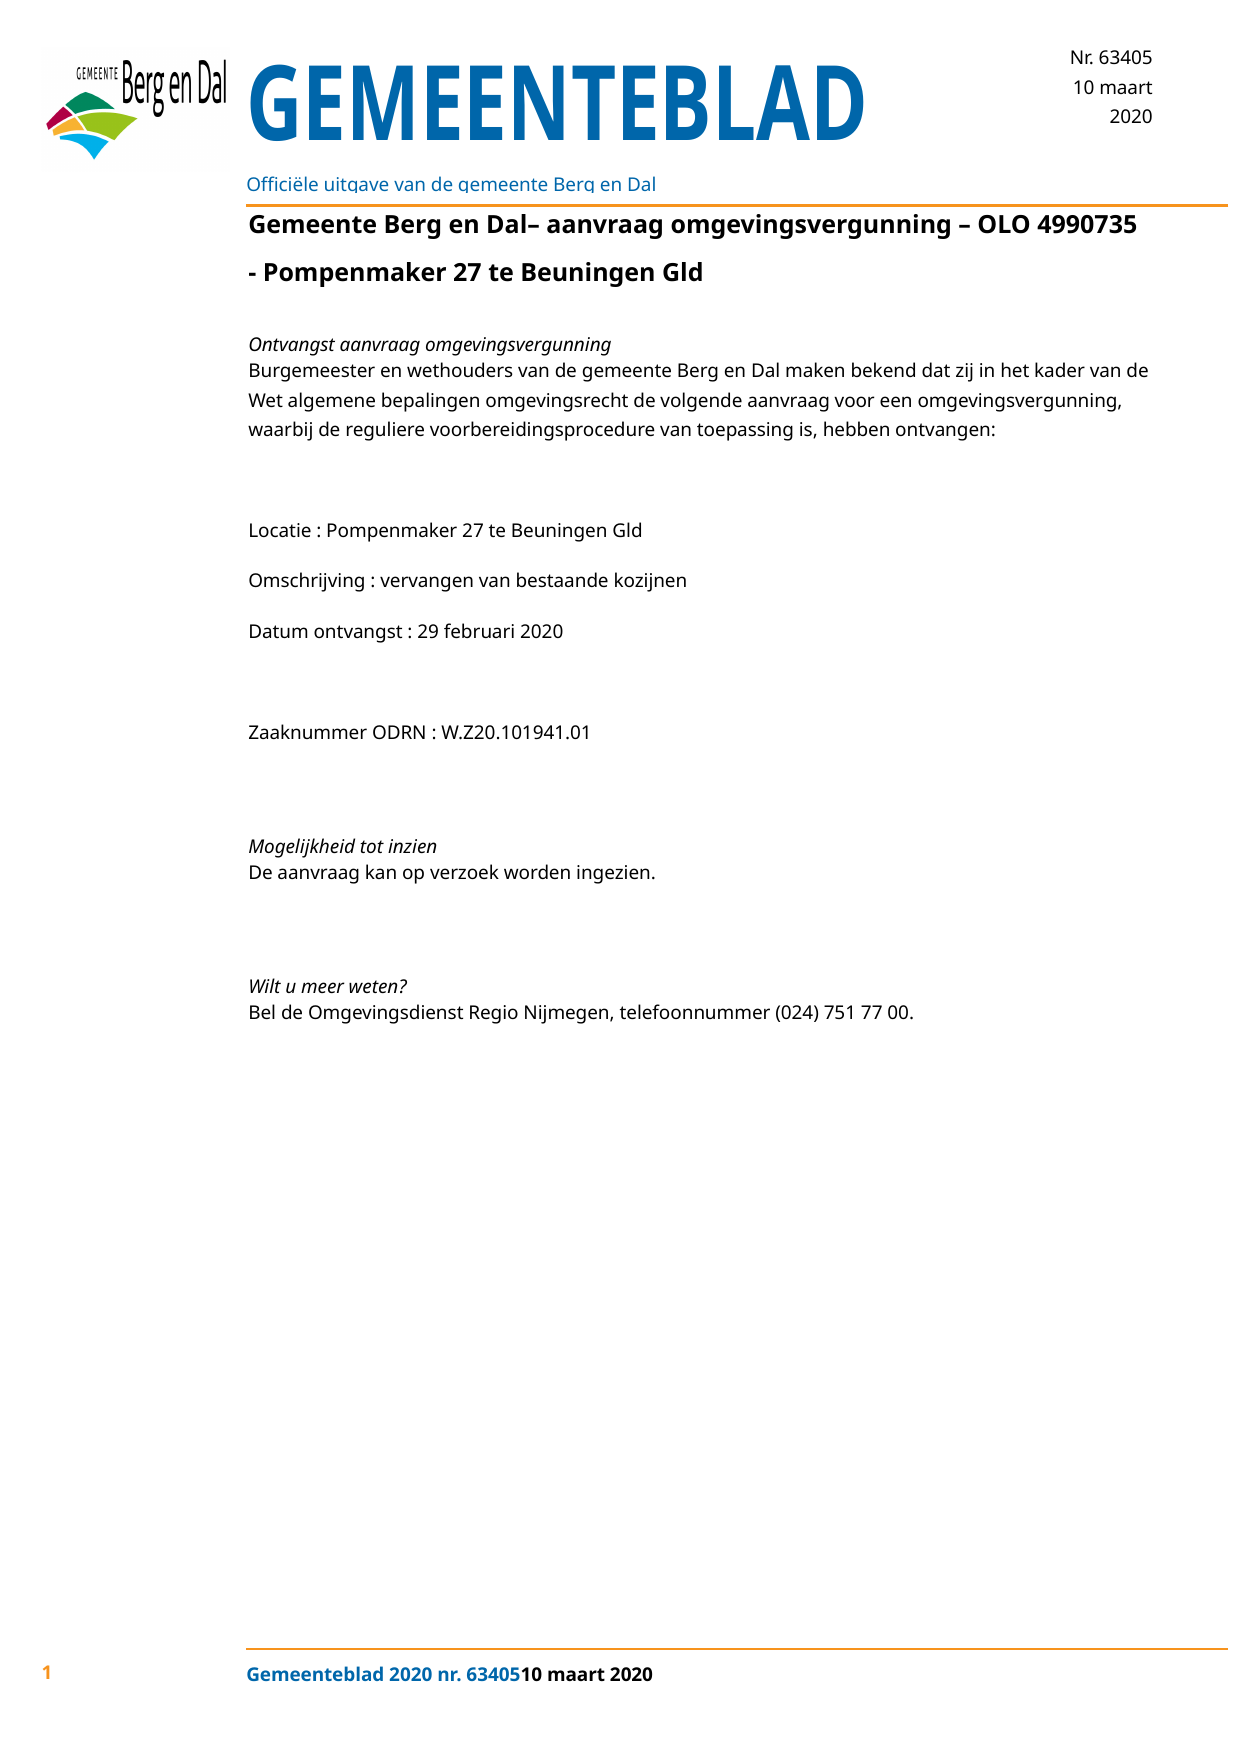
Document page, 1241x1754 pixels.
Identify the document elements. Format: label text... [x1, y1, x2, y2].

text Wilt u meer weten? [248, 973, 1152, 999]
text Zaaknummer ODRN : W.Z20.101941.01 [248, 719, 1152, 744]
text Datum ontvangst : 29 februari 2020 [248, 618, 1152, 644]
text Locatie : Pompenmaker 27 te Beuningen Gld [248, 517, 1152, 543]
text Burgemeester en wethouders van de gemeente Berg en Dal maken bekend dat zij in het kader van de Wet algemene bepalingen omgevingsrecht de volgende aanvraag voor een omgevingsvergunning, waarbij de reguliere voorbereidingsprocedure van toepassing is, hebben ontvangen: [248, 357, 1152, 442]
text Ontvangst aanvraag omgevingsvergunning [248, 331, 1152, 357]
picture [41, 47, 231, 172]
text Omschrijving : vervangen van bestaande kozijnen [248, 568, 1152, 593]
text Mogelijkheid tot inzien [248, 833, 1152, 859]
text De aanvraag kan op verzoek worden ingezien. [248, 859, 1152, 885]
text Gemeente Berg en Dal– aanvraag omgevingsvergunning – OLO 4990735 - Pompenmaker 27 te Beuningen Gld [248, 207, 1152, 288]
text Bel de Omgevingsdienst Regio Nijmegen, telefoonnummer (024) 751 77 00. [248, 999, 1152, 1025]
